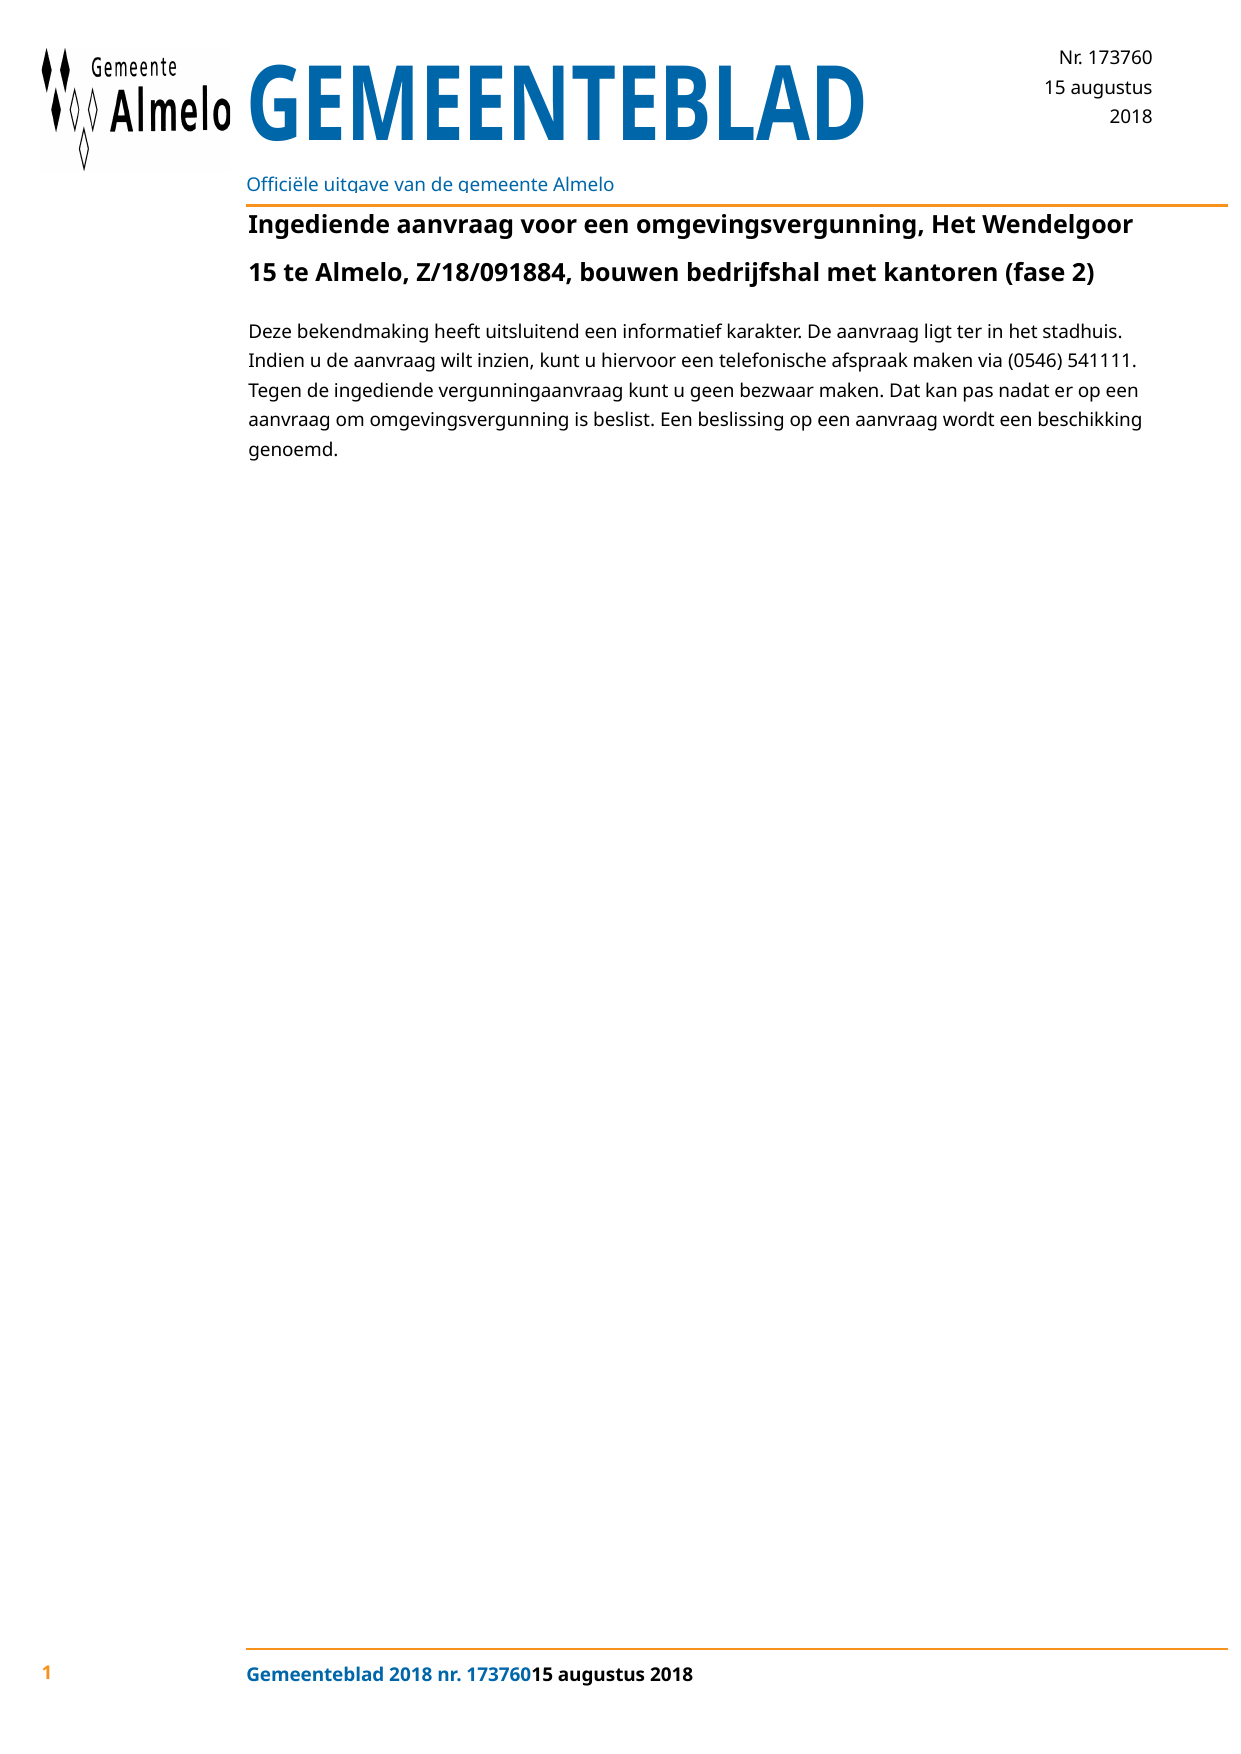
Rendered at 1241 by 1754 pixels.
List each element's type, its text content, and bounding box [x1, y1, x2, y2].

picture [41, 47, 231, 172]
text Deze bekendmaking heeft uitsluitend een informatief karakter. De aanvraag ligt ter in het stadhuis. Indien u de aanvraag wilt inzien, kunt u hiervoor een telefonische afspraak maken via (0546) 541111. Tegen de ingediende vergunningaanvraag kunt u geen bezwaar maken. Dat kan pas nadat er op een aanvraag om omgevingsvergunning is beslist. Een beslissing op een aanvraag wordt een beschikking genoemd. [248, 318, 1152, 462]
text Ingediende aanvraag voor een omgevingsvergunning, Het Wendelgoor 15 te Almelo, Z/18/091884, bouwen bedrijfshal met kantoren (fase 2) [248, 207, 1152, 288]
